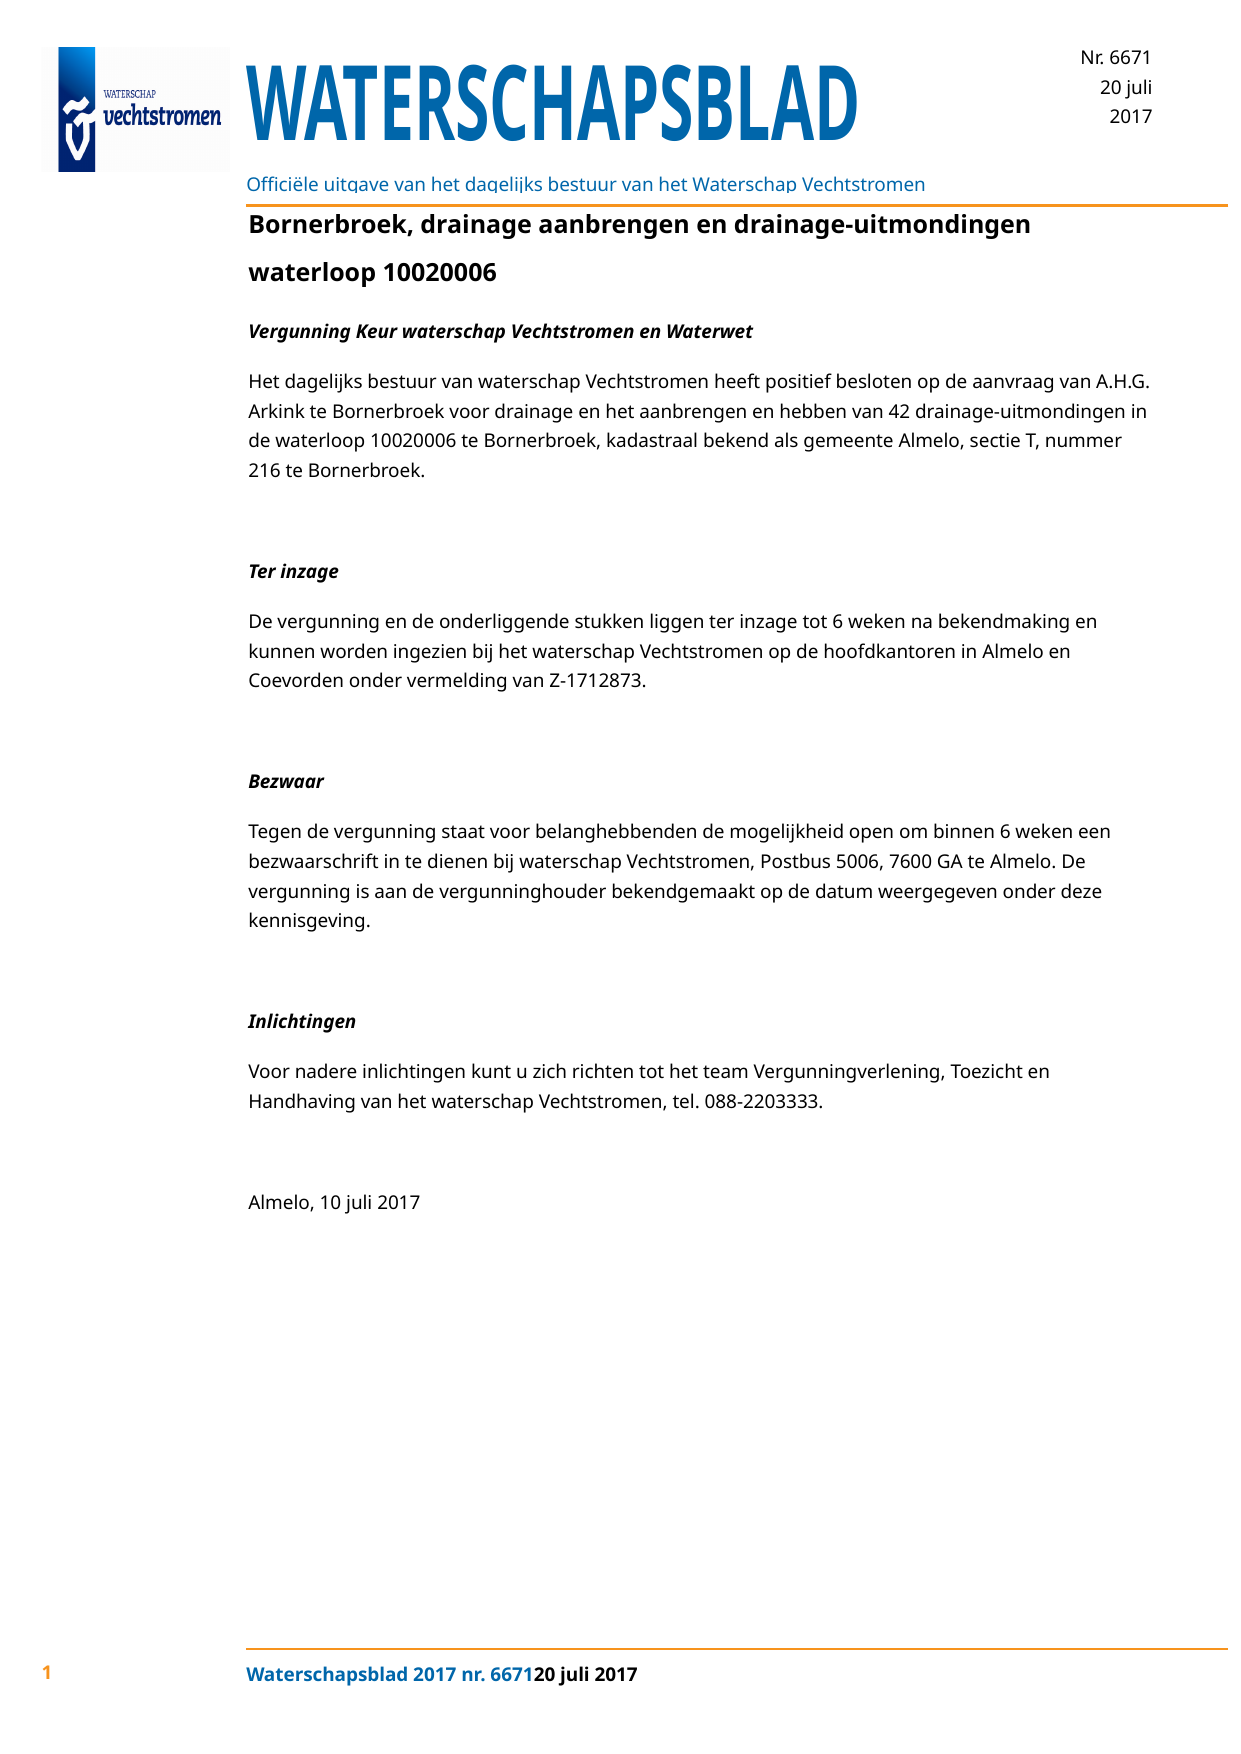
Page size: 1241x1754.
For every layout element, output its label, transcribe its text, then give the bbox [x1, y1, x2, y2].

text Ter inzage [248, 558, 1152, 584]
text Vergunning Keur waterschap Vechtstromen en Waterwet [248, 318, 1152, 344]
text Inlichtingen [248, 1008, 1152, 1034]
text Voor nadere inlichtingen kunt u zich richten tot het team Vergunningverlening, Toezicht en Handhaving van het waterschap Vechtstromen, tel. 088-2203333. [248, 1059, 1152, 1114]
text Het dagelijks bestuur van waterschap Vechtstromen heeft positief besloten op de aanvraag van A.H.G. Arkink te Bornerbroek voor drainage en het aanbrengen en hebben van 42 drainage-uitmondingen in de waterloop 10020006 te Bornerbroek, kadastraal bekend als gemeente Almelo, sectie T, nummer 216 te Bornerbroek. [248, 368, 1152, 483]
text De vergunning en de onderliggende stukken liggen ter inzage tot 6 weken na bekendmaking en kunnen worden ingezien bij het waterschap Vechtstromen op de hoofdkantoren in Almelo en Coevorden onder vermelding van Z-1712873. [248, 608, 1152, 693]
picture [41, 47, 231, 172]
text Bornerbroek, drainage aanbrengen en drainage-uitmondingen waterloop 10020006 [248, 207, 1152, 288]
text Tegen de vergunning staat voor belanghebbenden de mogelijkheid open om binnen 6 weken een bezwaarschrift in te dienen bij waterschap Vechtstromen, Postbus 5006, 7600 GA te Almelo. De vergunning is aan de vergunninghouder bekendgemaakt op de datum weergegeven onder deze kennisgeving. [248, 819, 1152, 933]
text Bezwaar [248, 768, 1152, 794]
text Almelo, 10 juli 2017 [248, 1189, 1152, 1215]
